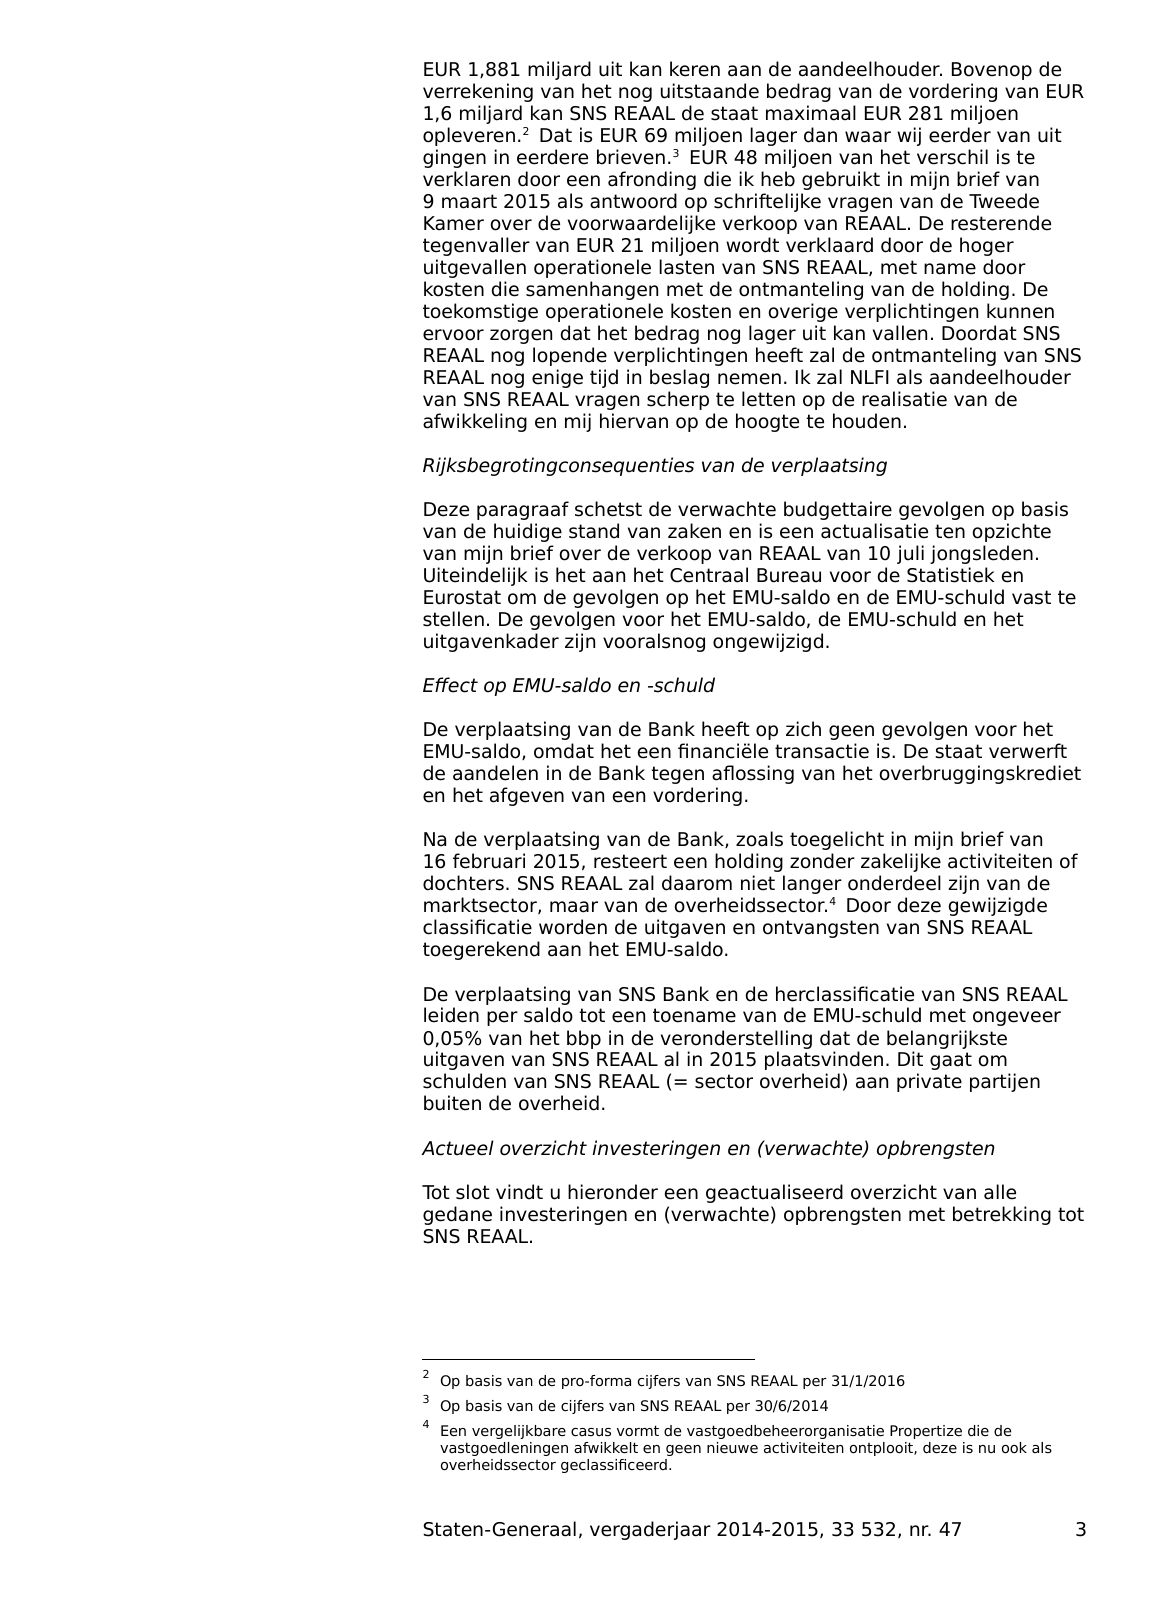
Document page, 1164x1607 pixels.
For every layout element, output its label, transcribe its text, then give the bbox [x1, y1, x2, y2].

subtitle Actueel overzicht investeringen en (verwachte) opbrengsten [422, 1137, 1087, 1159]
text Op basis van de cijfers van SNS REAAL per 30/6/2014 [422, 1393, 1087, 1416]
text Tot slot vindt u hieronder een geactualiseerd overzicht van alle gedane investeringen en (verwachte) opbrengsten met betrekking tot SNS REAAL. [422, 1182, 1087, 1248]
text De verplaatsing van de Bank heeft op zich geen gevolgen voor het EMU-saldo, omdat het een financiële transactie is. De staat verwerft de aandelen in de Bank tegen aflossing van het overbruggingskrediet en het afgeven van een vordering. [422, 719, 1087, 807]
subtitle Effect op EMU-saldo en -schuld [422, 675, 1087, 697]
text Een vergelijkbare casus vormt de vastgoedbeheerorganisatie Propertize die de vastgoedleningen afwikkelt en geen nieuwe activiteiten ontplooit, deze is nu ook als overheidssector geclassificeerd. [422, 1418, 1087, 1474]
text Deze paragraaf schetst de verwachte budgettaire gevolgen op basis van de huidige stand van zaken en is een actualisatie ten opzichte van mijn brief over de verkoop van REAAL van 10 juli jongsleden. Uiteindelijk is het aan het Centraal Bureau voor de Statistiek en Eurostat om de gevolgen op het EMU-saldo en de EMU-schuld vast te stellen. De gevolgen voor het EMU-saldo, de EMU-schuld en het uitgavenkader zijn vooralsnog ongewijzigd. [422, 499, 1087, 653]
subtitle Rijksbegrotingconsequenties van de verplaatsing [422, 455, 1087, 477]
text De verplaatsing van SNS Bank en de herclassificatie van SNS REAAL leiden per saldo tot een toename van de EMU-schuld met ongeveer 0,05% van het bbp in de veronderstelling dat de belangrijkste uitgaven van SNS REAAL al in 2015 plaatsvinden. Dit gaat om schulden van SNS REAAL (= sector overheid) aan private partijen buiten de overheid. [422, 983, 1087, 1115]
text Op basis van de pro-forma cijfers van SNS REAAL per 31/1/2016 [422, 1368, 1087, 1391]
text EUR 1,881 miljard uit kan keren aan de aandeelhouder. Bovenop de verrekening van het nog uitstaande bedrag van de vordering van EUR 1,6 miljard kan SNS REAAL de staat maximaal EUR 281 miljoen opleveren. Dat is EUR 69 miljoen lager dan waar wij eerder van uit gingen in eerdere brieven. EUR 48 miljoen van het verschil is te verklaren door een afronding die ik heb gebruikt in mijn brief van 9 maart 2015 als antwoord op schriftelijke vragen van de Tweede Kamer over de voorwaardelijke verkoop van REAAL. De resterende tegenvaller van EUR 21 miljoen wordt verklaard door de hoger uitgevallen operationele lasten van SNS REAAL, met name door kosten die samenhangen met de ontmanteling van de holding. De toekomstige operationele kosten en overige verplichtingen kunnen ervoor zorgen dat het bedrag nog lager uit kan vallen. Doordat SNS REAAL nog lopende verplichtingen heeft zal de ontmanteling van SNS REAAL nog enige tijd in beslag nemen. Ik zal NLFI als aandeelhouder van SNS REAAL vragen scherp te letten op de realisatie van de afwikkeling en mij hiervan op de hoogte te houden. [422, 59, 1087, 433]
text Na de verplaatsing van de Bank, zoals toegelicht in mijn brief van 16 februari 2015, resteert een holding zonder zakelijke activiteiten of dochters. SNS REAAL zal daarom niet langer onderdeel zijn van de marktsector, maar van de overheidssector. Door deze gewijzigde classificatie worden de uitgaven en ontvangsten van SNS REAAL toegerekend aan het EMU-saldo. [422, 829, 1087, 961]
